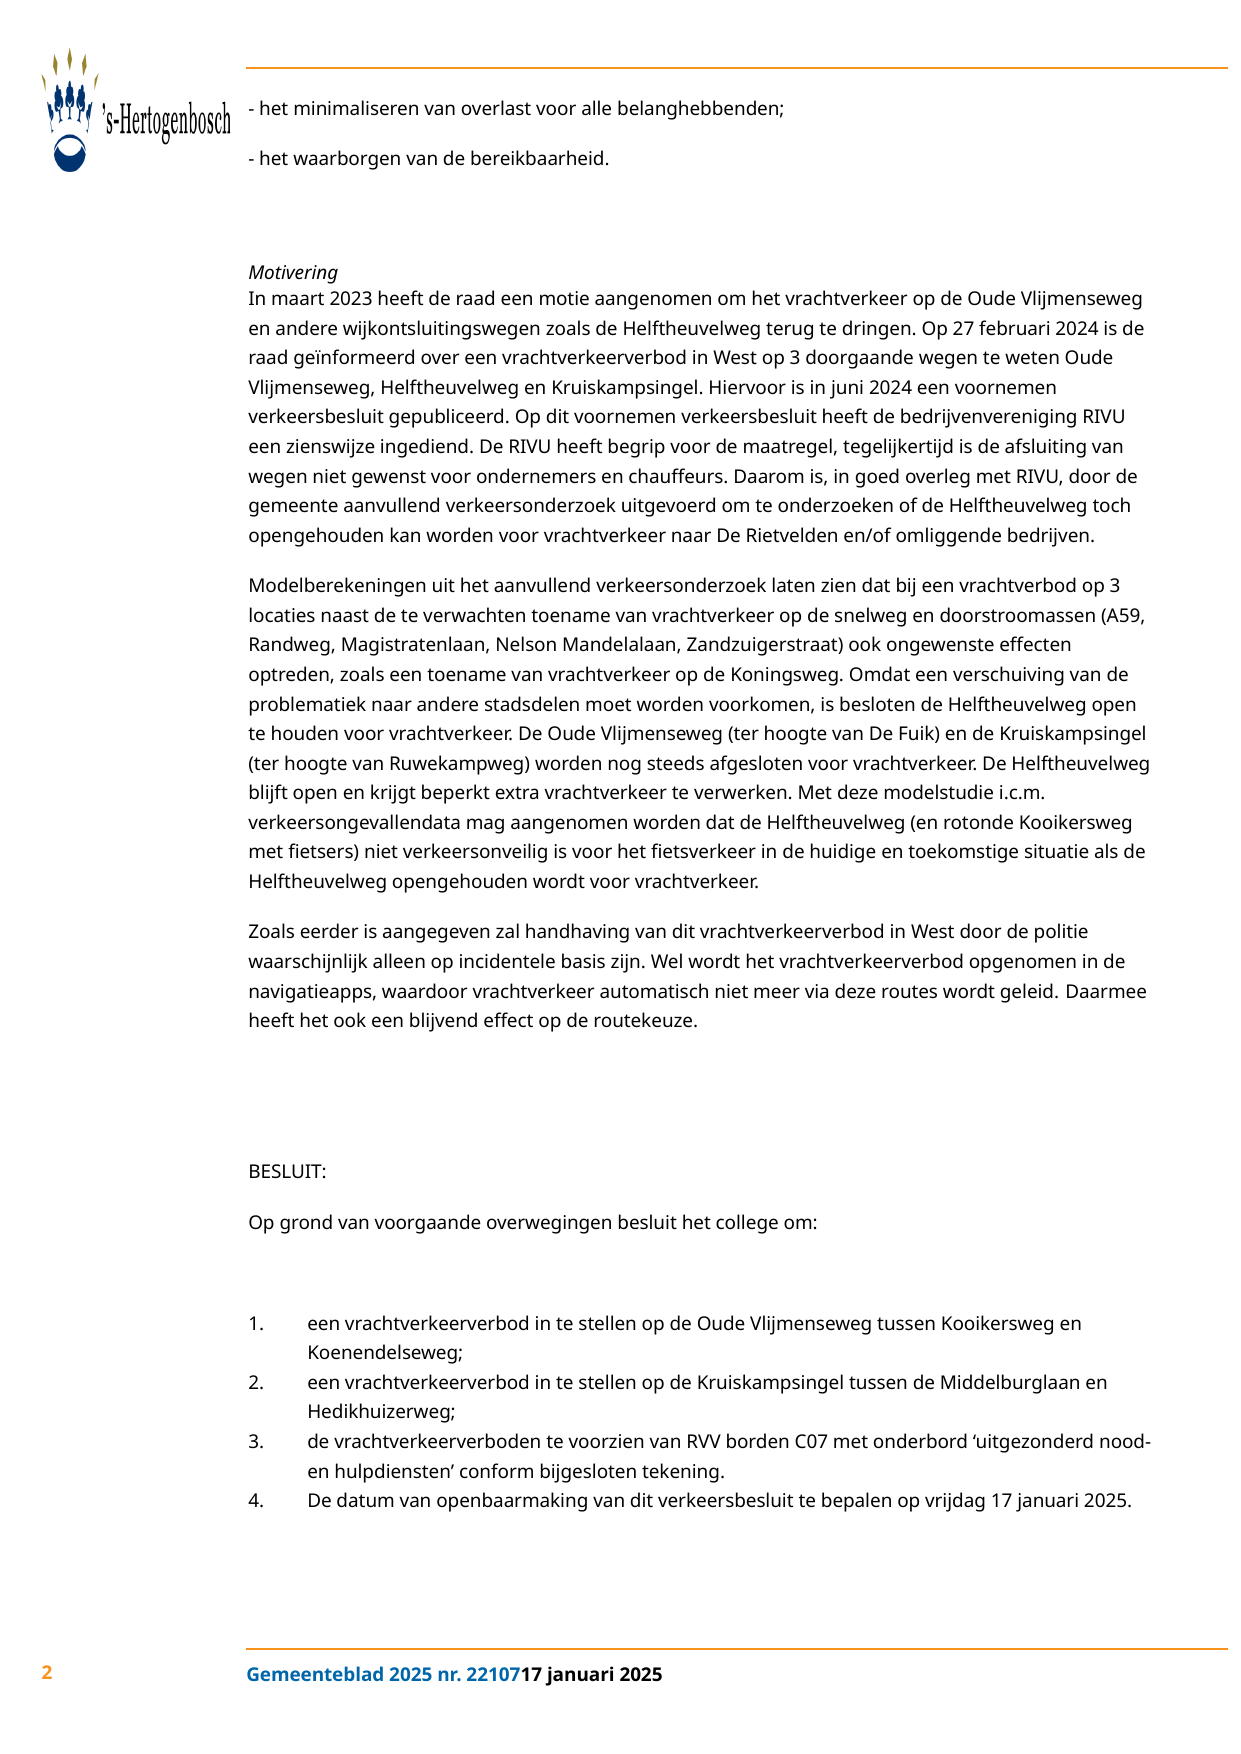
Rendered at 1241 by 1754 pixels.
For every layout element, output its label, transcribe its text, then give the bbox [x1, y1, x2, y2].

text Op grond van voorgaande overwegingen besluit het college om: [248, 1209, 1152, 1235]
picture [41, 47, 231, 172]
text Zoals eerder is aangegeven zal handhaving van dit vrachtverkeerverbod in West door de politie waarschijnlijk alleen op incidentele basis zijn. Wel wordt het vrachtverkeerverbod opgenomen in de navigatieapps, waardoor vrachtverkeer automatisch niet meer via deze routes wordt geleid. Daarmee heeft het ook een blijvend effect op de routekeuze. [248, 919, 1152, 1033]
text Motivering [248, 259, 1152, 285]
list de vrachtverkeerverboden te voorzien van RVV borden C07 met onderbord ‘uitgezonderd nood- en hulpdiensten’ conform bijgesloten tekening. [248, 1428, 1152, 1483]
text - het waarborgen van de bereikbaarheid. [248, 145, 1152, 171]
list een vrachtverkeerverbod in te stellen op de Oude Vlijmenseweg tussen Kooikersweg en Koenendelseweg; [248, 1310, 1152, 1365]
text In maart 2023 heeft de raad een motie aangenomen om het vrachtverkeer op de Oude Vlijmenseweg en andere wijkontsluitingswegen zoals de Helftheuvelweg terug te dringen. Op 27 februari 2024 is de raad geïnformeerd over een vrachtverkeerverbod in West op 3 doorgaande wegen te weten Oude Vlijmenseweg, Helftheuvelweg en Kruiskampsingel. Hiervoor is in juni 2024 een voornemen verkeersbesluit gepubliceerd. Op dit voornemen verkeersbesluit heeft de bedrijvenvereniging RIVU een zienswijze ingediend. De RIVU heeft begrip voor de maatregel, tegelijkertijd is de afsluiting van wegen niet gewenst voor ondernemers en chauffeurs. Daarom is, in goed overleg met RIVU, door de gemeente aanvullend verkeersonderzoek uitgevoerd om te onderzoeken of de Helftheuvelweg toch opengehouden kan worden voor vrachtverkeer naar De Rietvelden en/of omliggende bedrijven. [248, 285, 1152, 548]
text BESLUIT: [248, 1159, 1152, 1184]
text Modelberekeningen uit het aanvullend verkeersonderzoek laten zien dat bij een vrachtverbod op 3 locaties naast de te verwachten toename van vrachtverkeer op de snelweg en doorstroomassen (A59, Randweg, Magistratenlaan, Nelson Mandelalaan, Zandzuigerstraat) ook ongewenste effecten optreden, zoals een toename van vrachtverkeer op de Koningsweg. Omdat een verschuiving van de problematiek naar andere stadsdelen moet worden voorkomen, is besloten de Helftheuvelweg open te houden voor vrachtverkeer. De Oude Vlijmenseweg (ter hoogte van De Fuik) en de Kruiskampsingel (ter hoogte van Ruwekampweg) worden nog steeds afgesloten voor vrachtverkeer. De Helftheuvelweg blijft open en krijgt beperkt extra vrachtverkeer te verwerken. Met deze modelstudie i.c.m. verkeersongevallendata mag aangenomen worden dat de Helftheuvelweg (en rotonde Kooikersweg met fietsers) niet verkeersonveilig is voor het fietsverkeer in de huidige en toekomstige situatie als de Helftheuvelweg opengehouden wordt voor vrachtverkeer. [248, 572, 1152, 894]
list De datum van openbaarmaking van dit verkeersbesluit te bepalen op vrijdag 17 januari 2025. [248, 1487, 1152, 1513]
list een vrachtverkeerverbod in te stellen op de Kruiskampsingel tussen de Middelburglaan en Hedikhuizerweg; [248, 1369, 1152, 1424]
text - het minimaliseren van overlast voor alle belanghebbenden; [248, 95, 1152, 121]
